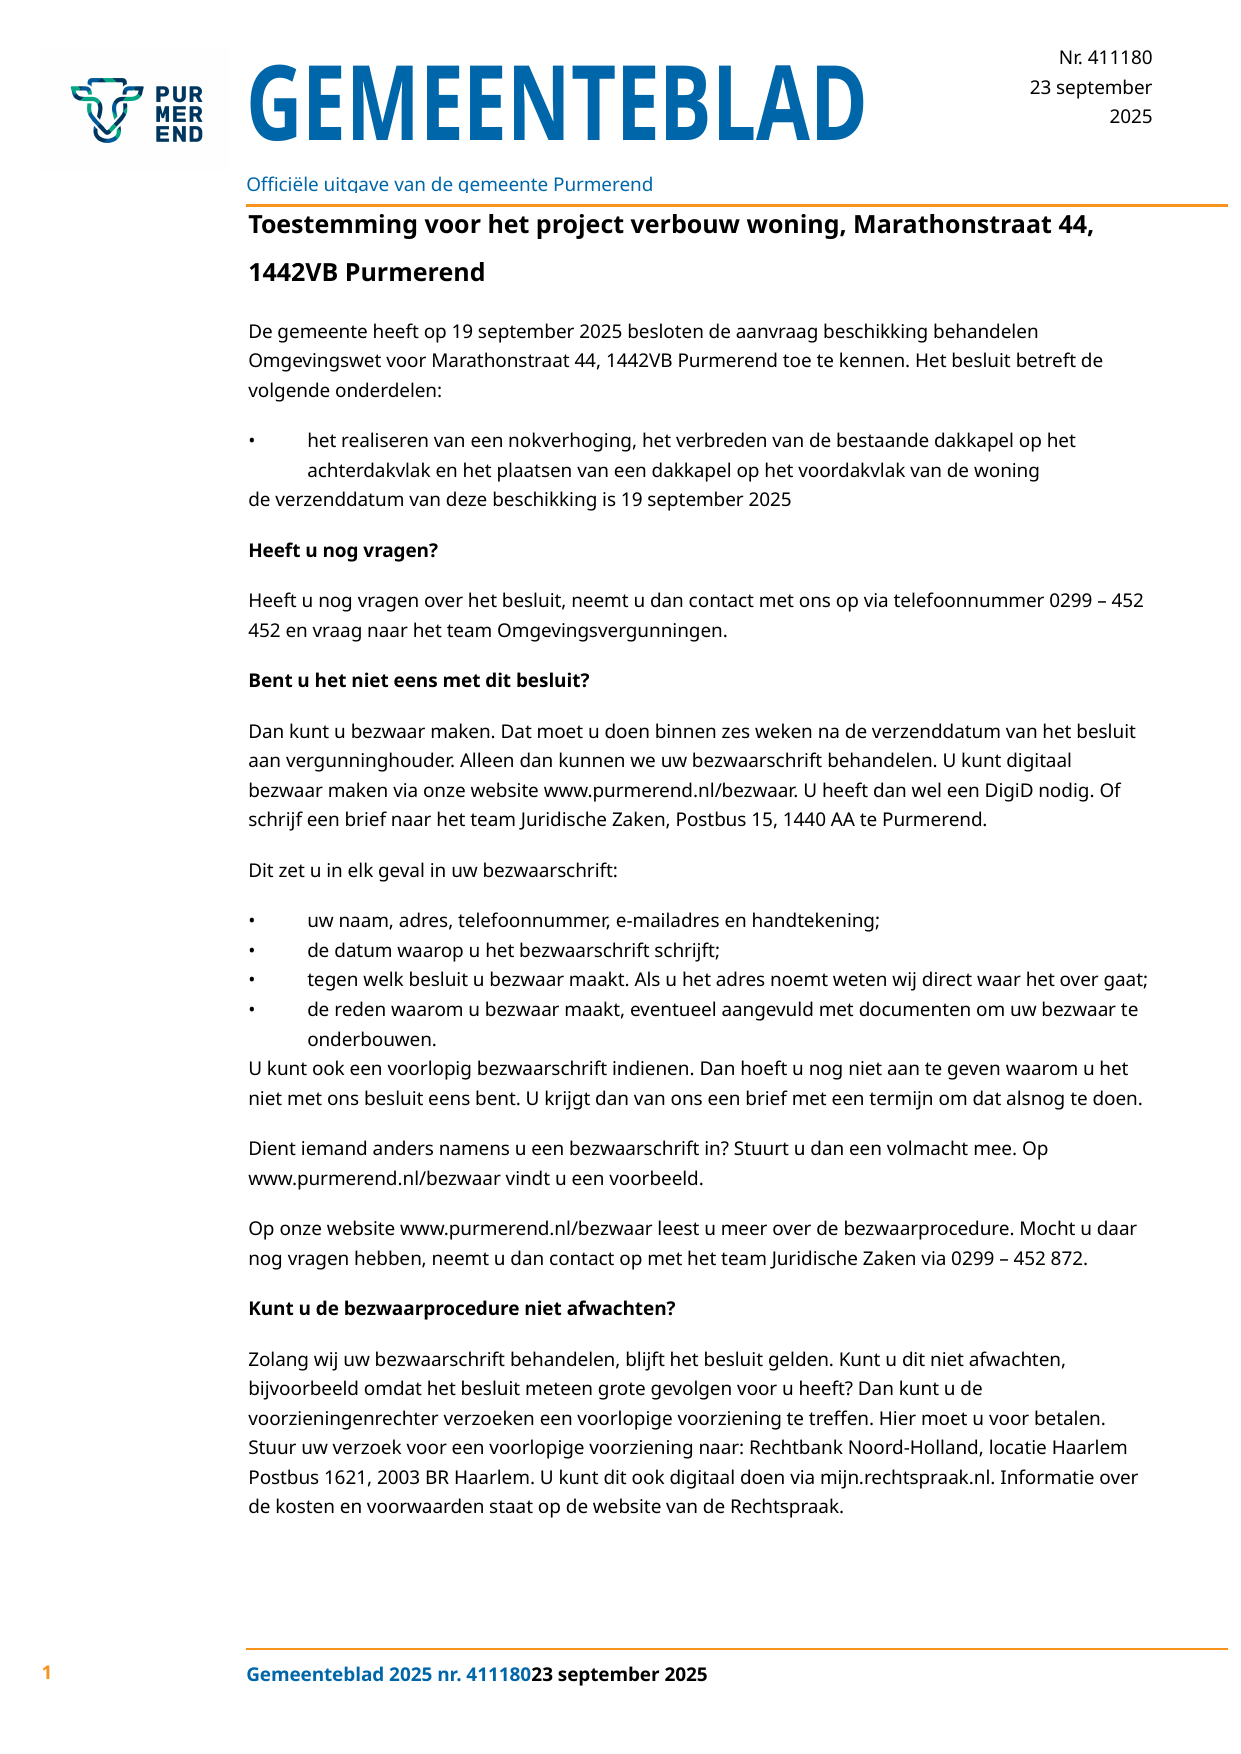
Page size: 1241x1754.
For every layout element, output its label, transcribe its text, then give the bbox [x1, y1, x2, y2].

list de reden waarom u bezwaar maakt, eventueel aangevuld met documenten om uw bezwaar te onderbouwen. [248, 996, 1152, 1052]
text Bent u het niet eens met dit besluit? [248, 667, 1152, 693]
text Zolang wij uw bezwaarschrift behandelen, blijft het besluit gelden. Kunt u dit niet afwachten, bijvoorbeeld omdat het besluit meteen grote gevolgen voor u heeft? Dan kunt u de voorzieningenrechter verzoeken een voorlopige voorziening te treffen. Hier moet u voor betalen. Stuur uw verzoek voor een voorlopige voorziening naar: Rechtbank Noord-Holland, locatie Haarlem Postbus 1621, 2003 BR Haarlem. U kunt dit ook digitaal doen via mijn.rechtspraak.nl. Informatie over de kosten en voorwaarden staat op de website van de Rechtspraak. [248, 1346, 1152, 1519]
text Kunt u de bezwaarprocedure niet afwachten? [248, 1295, 1152, 1321]
list uw naam, adres, telefoonnummer, e-mailadres en handtekening; [248, 907, 1152, 933]
text Op onze website www.purmerend.nl/bezwaar leest u meer over de bezwaarprocedure. Mocht u daar nog vragen hebben, neemt u dan contact op met het team Juridische Zaken via 0299 – 452 872. [248, 1215, 1152, 1271]
text Dit zet u in elk geval in uw bezwaarschrift: [248, 857, 1152, 883]
picture [41, 47, 231, 172]
text De gemeente heeft op 19 september 2025 besloten de aanvraag beschikking behandelen Omgevingswet voor Marathonstraat 44, 1442VB Purmerend toe te kennen. Het besluit betreft de volgende onderdelen: [248, 318, 1152, 403]
text de verzenddatum van deze beschikking is 19 september 2025 [248, 487, 1152, 512]
list het realiseren van een nokverhoging, het verbreden van de bestaande dakkapel op het achterdakvlak en het plaatsen van een dakkapel op het voordakvlak van de woning [248, 427, 1152, 483]
text Dient iemand anders namens u een bezwaarschrift in? Stuurt u dan een volmacht mee. Op www.purmerend.nl/bezwaar vindt u een voorbeeld. [248, 1135, 1152, 1191]
list de datum waarop u het bezwaarschrift schrijft; [248, 937, 1152, 963]
text Toestemming voor het project verbouw woning, Marathonstraat 44, 1442VB Purmerend [248, 207, 1152, 288]
text Heeft u nog vragen? [248, 537, 1152, 563]
list tegen welk besluit u bezwaar maakt. Als u het adres noemt weten wij direct waar het over gaat; [248, 967, 1152, 992]
text Dan kunt u bezwaar maken. Dat moet u doen binnen zes weken na de verzenddatum van het besluit aan vergunninghouder. Alleen dan kunnen we uw bezwaarschrift behandelen. U kunt digitaal bezwaar maken via onze website www.purmerend.nl/bezwaar. U heeft dan wel een DigiD nodig. Of schrijf een brief naar het team Juridische Zaken, Postbus 15, 1440 AA te Purmerend. [248, 718, 1152, 832]
text U kunt ook een voorlopig bezwaarschrift indienen. Dan hoeft u nog niet aan te geven waarom u het niet met ons besluit eens bent. U krijgt dan van ons een brief met een termijn om dat alsnog te doen. [248, 1055, 1152, 1111]
text Heeft u nog vragen over het besluit, neemt u dan contact met ons op via telefoonnummer 0299 – 452 452 en vraag naar het team Omgevingsvergunningen. [248, 587, 1152, 643]
